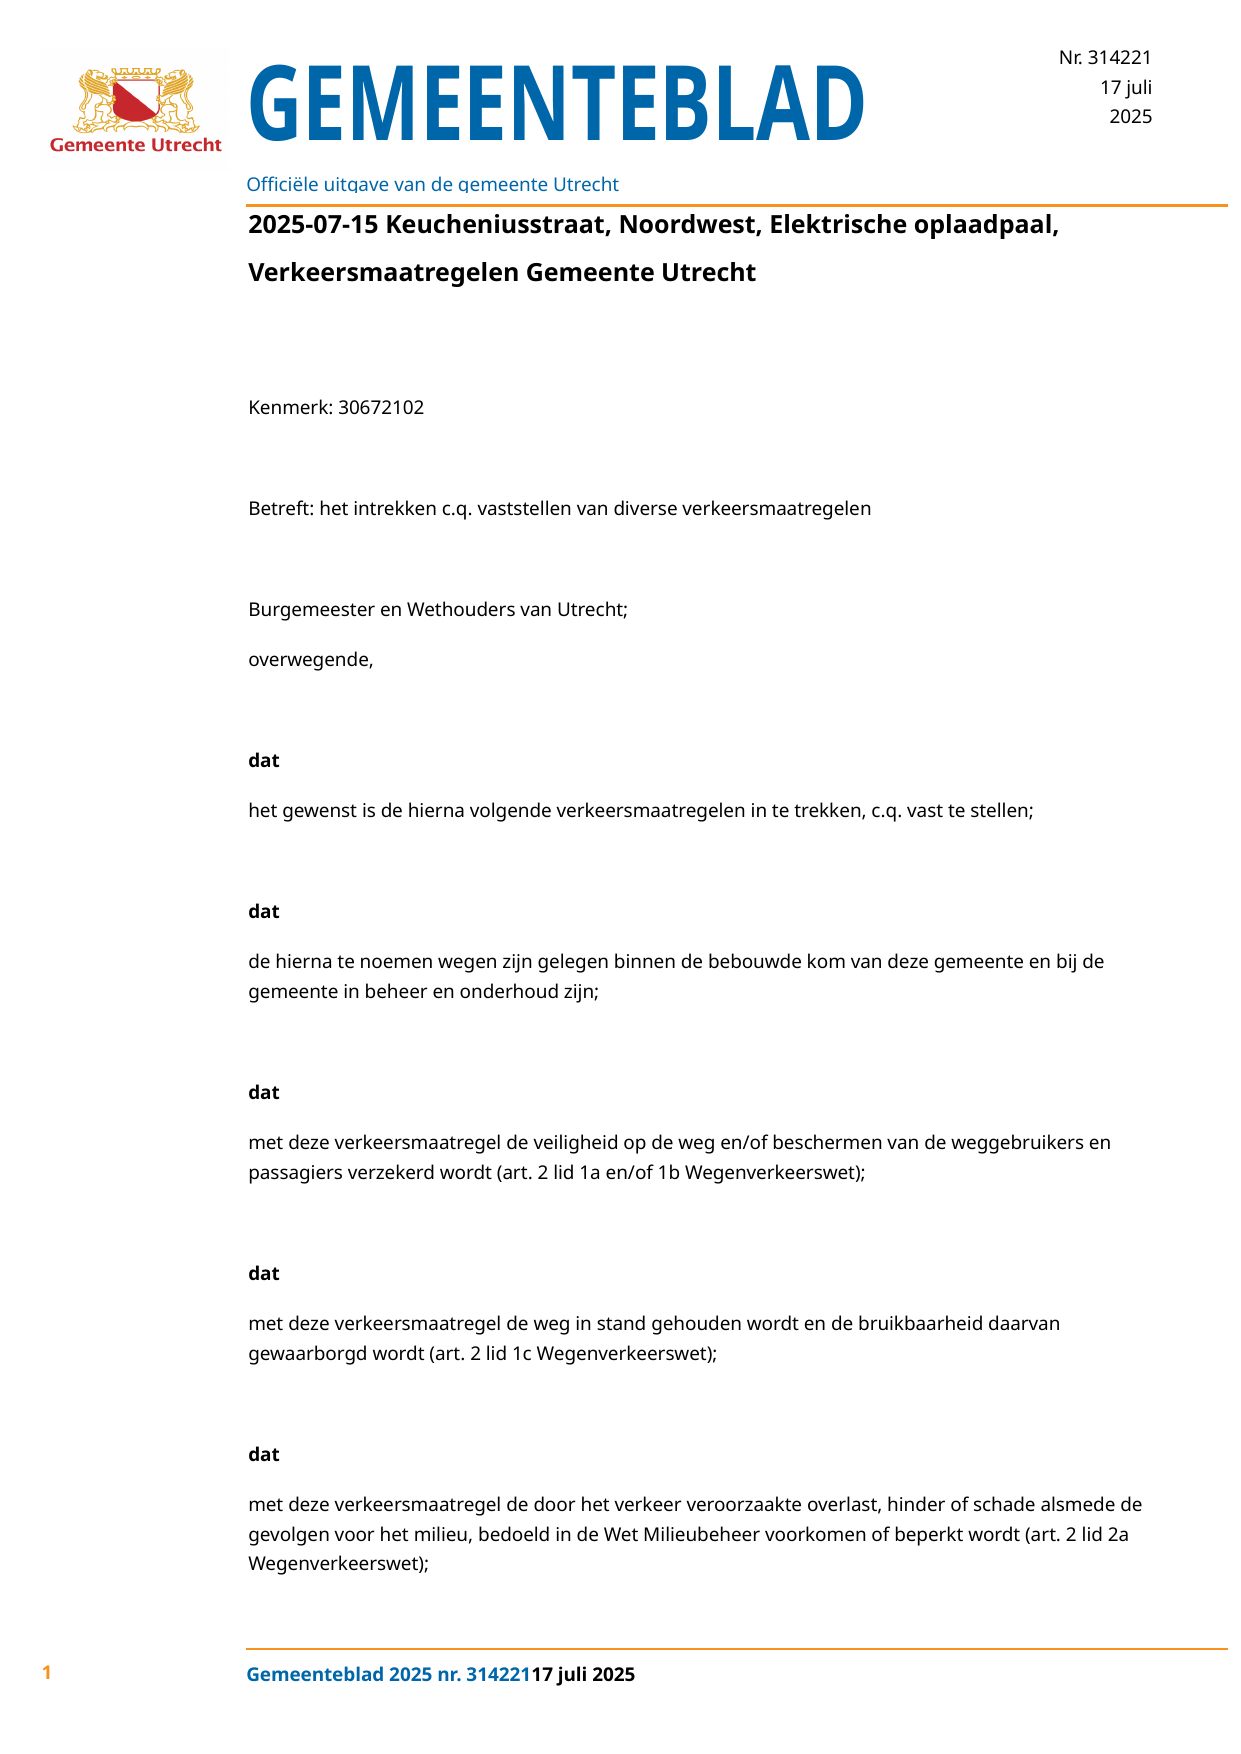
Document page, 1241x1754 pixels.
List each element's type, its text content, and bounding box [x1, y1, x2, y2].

text dat [248, 1441, 1152, 1466]
text Betreft: het intrekken c.q. vaststellen van diverse verkeersmaatregelen [248, 495, 1152, 521]
text dat [248, 747, 1152, 773]
text het gewenst is de hierna volgende verkeersmaatregelen in te trekken, c.q. vast te stellen; [248, 797, 1152, 823]
text dat [248, 1079, 1152, 1105]
text dat [248, 898, 1152, 924]
text 2025-07-15 Keucheniusstraat, Noordwest, Elektrische oplaadpaal, Verkeersmaatregelen Gemeente Utrecht [248, 207, 1152, 288]
text Burgemeester en Wethouders van Utrecht; [248, 596, 1152, 621]
text overwegende, [248, 646, 1152, 672]
picture [41, 47, 231, 172]
text met deze verkeersmaatregel de door het verkeer veroorzaakte overlast, hinder of schade alsmede de gevolgen voor het milieu, bedoeld in de Wet Milieubeheer voorkomen of beperkt wordt (art. 2 lid 2a Wegenverkeerswet); [248, 1491, 1152, 1576]
text met deze verkeersmaatregel de weg in stand gehouden wordt en de bruikbaarheid daarvan gewaarborgd wordt (art. 2 lid 1c Wegenverkeerswet); [248, 1310, 1152, 1366]
text met deze verkeersmaatregel de veiligheid op de weg en/of beschermen van de weggebruikers en passagiers verzekerd wordt (art. 2 lid 1a en/of 1b Wegenverkeerswet); [248, 1129, 1152, 1185]
text Kenmerk: 30672102 [248, 394, 1152, 420]
text dat [248, 1260, 1152, 1286]
text de hierna te noemen wegen zijn gelegen binnen de bebouwde kom van deze gemeente en bij de gemeente in beheer en onderhoud zijn; [248, 949, 1152, 1004]
